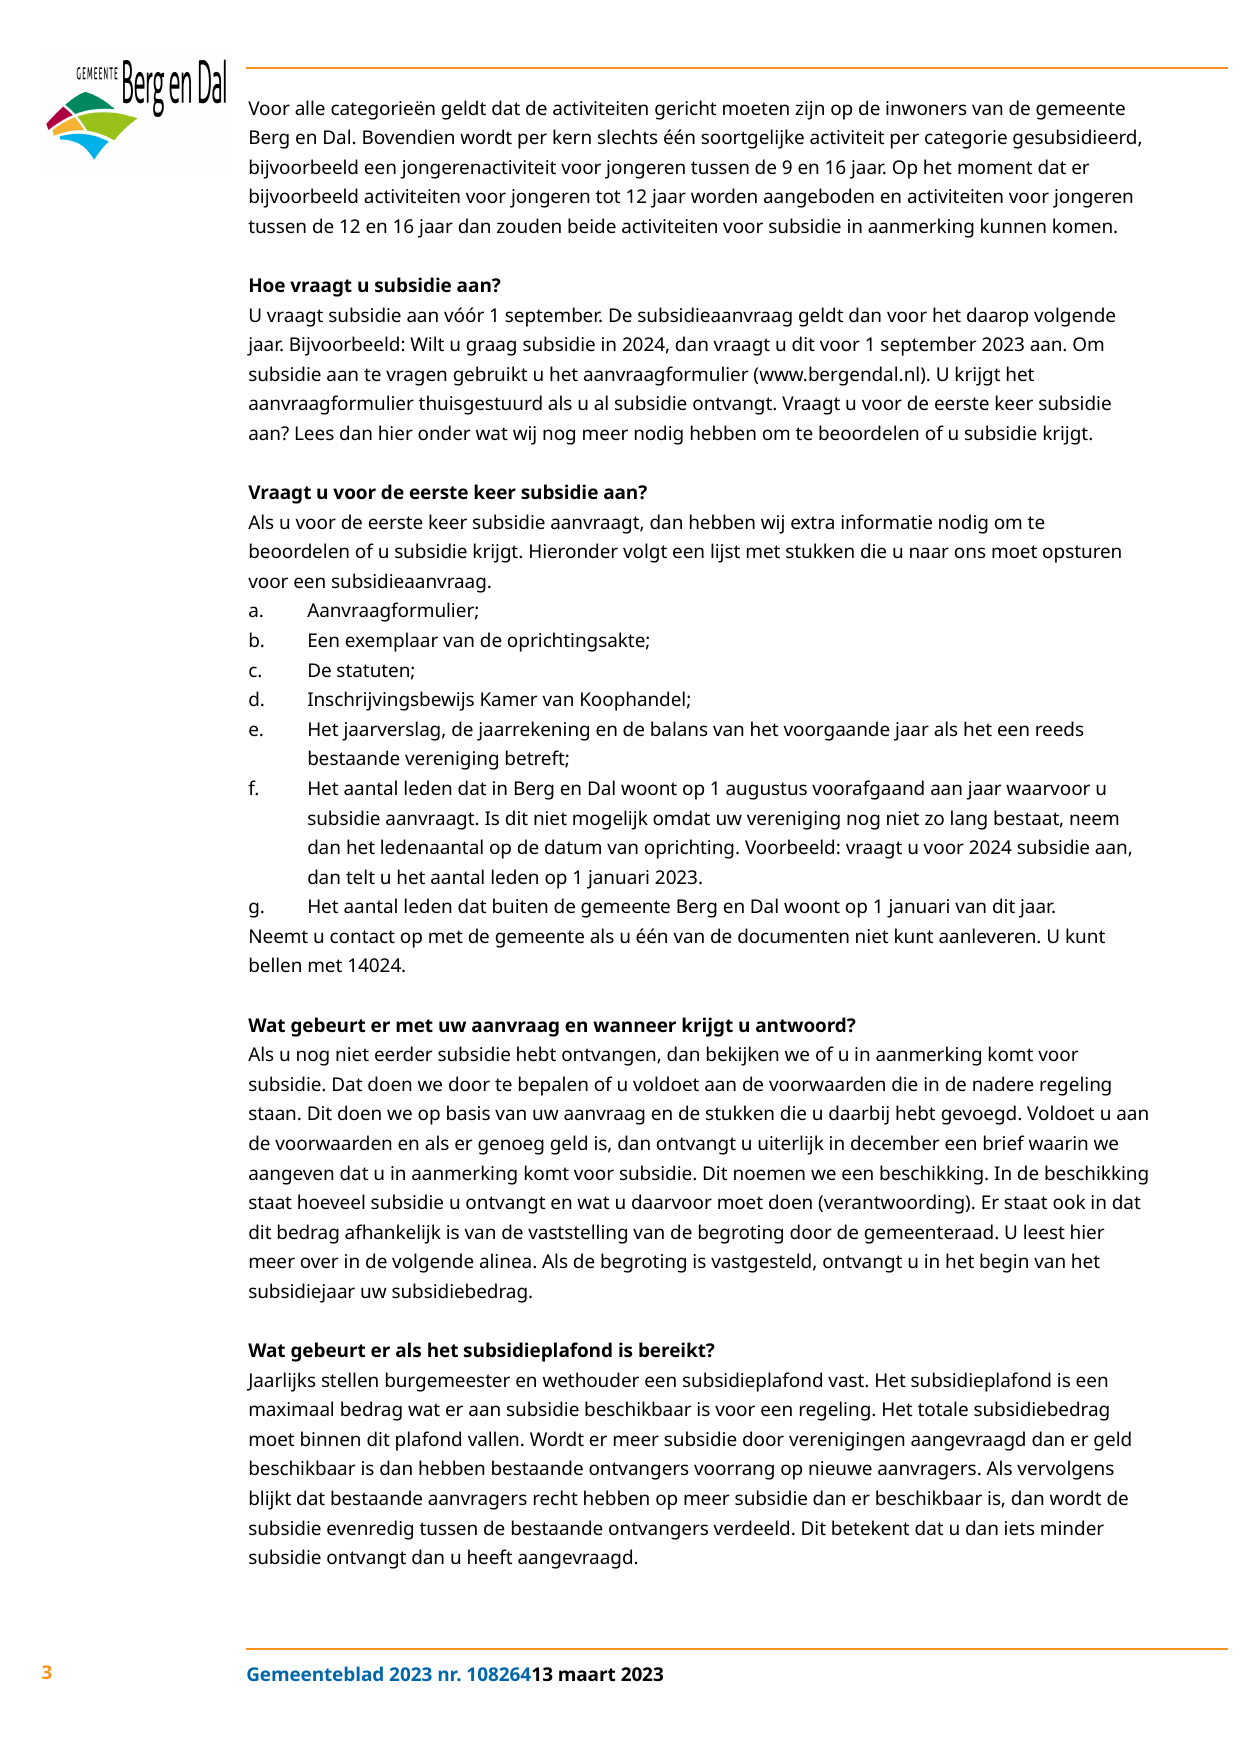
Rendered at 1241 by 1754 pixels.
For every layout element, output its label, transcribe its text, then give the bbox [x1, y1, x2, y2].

text Voor alle categorieën geldt dat de activiteiten gericht moeten zijn op de inwoners van de gemeente Berg en Dal. Bovendien wordt per kern slechts één soortgelijke activiteit per categorie gesubsidieerd, bijvoorbeeld een jongerenactiviteit voor jongeren tussen de 9 en 16 jaar. Op het moment dat er bijvoorbeeld activiteiten voor jongeren tot 12 jaar worden aangeboden en activiteiten voor jongeren tussen de 12 en 16 jaar dan zouden beide activiteiten voor subsidie in aanmerking kunnen komen. [248, 95, 1152, 239]
list Het jaarverslag, de jaarrekening en de balans van het voorgaande jaar als het een reeds bestaande vereniging betreft; [248, 716, 1152, 771]
text Vraagt u voor de eerste keer subsidie aan? [248, 479, 1152, 505]
list Het aantal leden dat in Berg en Dal woont op 1 augustus voorafgaand aan jaar waarvoor u subsidie aanvraagt. Is dit niet mogelijk omdat uw vereniging nog niet zo lang bestaat, neem dan het ledenaantal op de datum van oprichting. Voorbeeld: vraagt u voor 2024 subsidie aan, dan telt u het aantal leden op 1 januari 2023. [248, 775, 1152, 890]
list Inschrijvingsbewijs Kamer van Koophandel; [248, 686, 1152, 712]
list Aanvraagformulier; [248, 598, 1152, 623]
list De statuten; [248, 657, 1152, 683]
text Als u nog niet eerder subsidie hebt ontvangen, dan bekijken we of u in aanmerking komt voor subsidie. Dat doen we door te bepalen of u voldoet aan de voorwaarden die in de nadere regeling staan. Dit doen we op basis van uw aanvraag en de stukken die u daarbij hebt gevoegd. Voldoet u aan de voorwaarden en als er genoeg geld is, dan ontvangt u uiterlijk in december een brief waarin we aangeven dat u in aanmerking komt voor subsidie. Dit noemen we een beschikking. In de beschikking staat hoeveel subsidie u ontvangt en wat u daarvoor moet doen (verantwoording). Er staat ook in dat dit bedrag afhankelijk is van de vaststelling van de begroting door de gemeenteraad. U leest hier meer over in de volgende alinea. Als de begroting is vastgesteld, ontvangt u in het begin van het subsidiejaar uw subsidiebedrag. [248, 1041, 1152, 1304]
list Een exemplaar van de oprichtingsakte; [248, 627, 1152, 653]
text Wat gebeurt er met uw aanvraag en wanneer krijgt u antwoord? [248, 1012, 1152, 1038]
text Als u voor de eerste keer subsidie aanvraagt, dan hebben wij extra informatie nodig om te beoordelen of u subsidie krijgt. Hieronder volgt een lijst met stukken die u naar ons moet opsturen voor een subsidieaanvraag. [248, 509, 1152, 594]
list Het aantal leden dat buiten de gemeente Berg en Dal woont op 1 januari van dit jaar. [248, 893, 1152, 919]
picture [41, 47, 231, 172]
text Wat gebeurt er als het subsidieplafond is bereikt? [248, 1337, 1152, 1363]
text Hoe vraagt u subsidie aan? [248, 272, 1152, 298]
text U vraagt subsidie aan vóór 1 september. De subsidieaanvraag geldt dan voor het daarop volgende jaar. Bijvoorbeeld: Wilt u graag subsidie in 2024, dan vraagt u dit voor 1 september 2023 aan. Om subsidie aan te vragen gebruikt u het aanvraagformulier (www.bergendal.nl). U krijgt het aanvraagformulier thuisgestuurd als u al subsidie ontvangt. Vraagt u voor de eerste keer subsidie aan? Lees dan hier onder wat wij nog meer nodig hebben om te beoordelen of u subsidie krijgt. [248, 302, 1152, 446]
text Jaarlijks stellen burgemeester en wethouder een subsidieplafond vast. Het subsidieplafond is een maximaal bedrag wat er aan subsidie beschikbaar is voor een regeling. Het totale subsidiebedrag moet binnen dit plafond vallen. Wordt er meer subsidie door verenigingen aangevraagd dan er geld beschikbaar is dan hebben bestaande ontvangers voorrang op nieuwe aanvragers. Als vervolgens blijkt dat bestaande aanvragers recht hebben op meer subsidie dan er beschikbaar is, dan wordt de subsidie evenredig tussen de bestaande ontvangers verdeeld. Dit betekent dat u dan iets minder subsidie ontvangt dan u heeft aangevraagd. [248, 1367, 1152, 1570]
text Neemt u contact op met de gemeente als u één van de documenten niet kunt aanleveren. U kunt bellen met 14024. [248, 923, 1152, 978]
